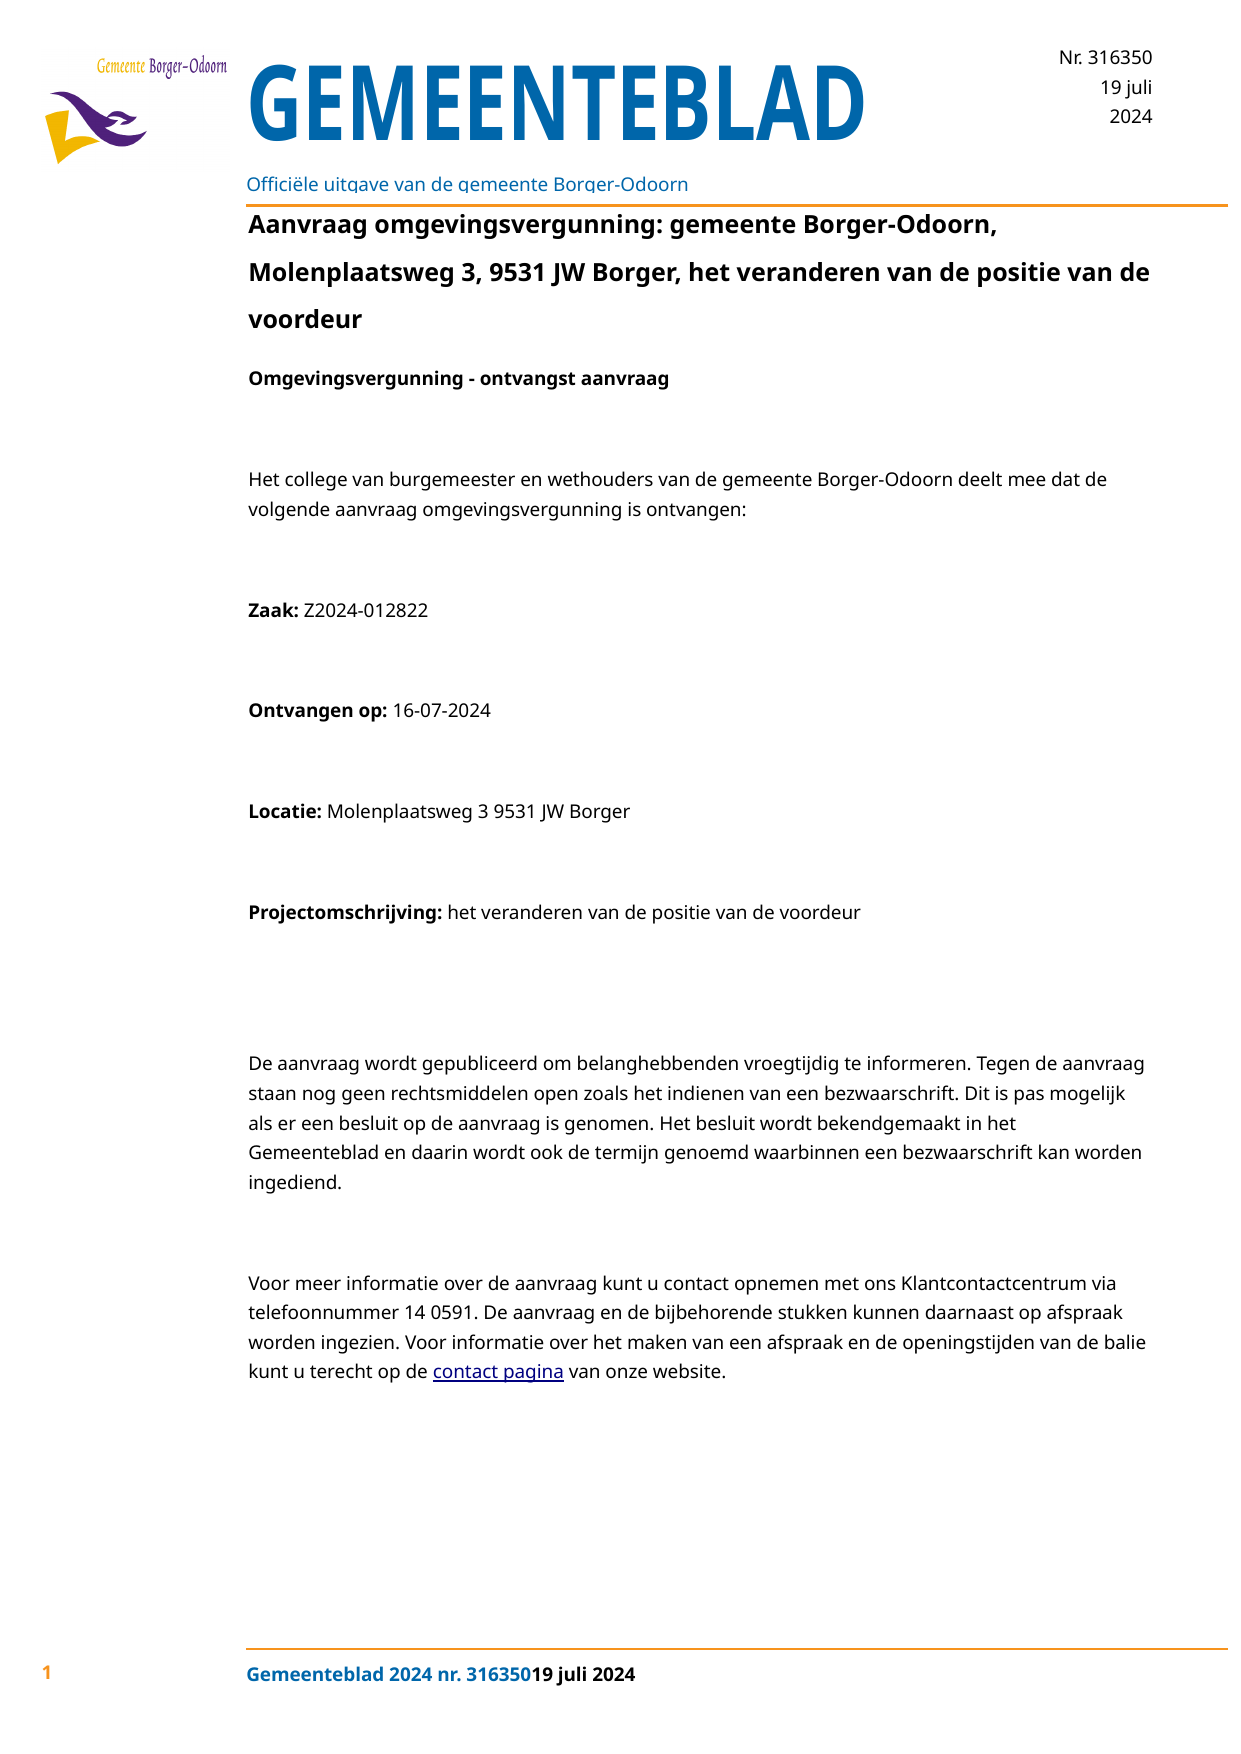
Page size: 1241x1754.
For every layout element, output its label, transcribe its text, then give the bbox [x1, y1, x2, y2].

text Omgevingsvergunning - ontvangst aanvraag [248, 366, 1152, 391]
text De aanvraag wordt gepubliceerd om belanghebbenden vroegtijdig te informeren. Tegen de aanvraag staan nog geen rechtsmiddelen open zoals het indienen van een bezwaarschrift. Dit is pas mogelijk als er een besluit op de aanvraag is genomen. Het besluit wordt bekendgemaakt in het Gemeenteblad en daarin wordt ook de termijn genoemd waarbinnen een bezwaarschrift kan worden ingediend. [248, 1051, 1152, 1194]
text Projectomschrijving: het veranderen van de positie van de voordeur [248, 899, 1152, 925]
text Locatie: Molenplaatsweg 3 9531 JW Borger [248, 798, 1152, 824]
picture [41, 47, 231, 172]
text Zaak: Z2024-012822 [248, 597, 1152, 622]
text Het college van burgemeester en wethouders van de gemeente Borger-Odoorn deelt mee dat de volgende aanvraag omgevingsvergunning is ontvangen: [248, 466, 1152, 522]
text Ontvangen op: 16-07-2024 [248, 698, 1152, 723]
text Aanvraag omgevingsvergunning: gemeente Borger-Odoorn, Molenplaatsweg 3, 9531 JW Borger, het veranderen van de positie van de voordeur [248, 207, 1152, 336]
text Voor meer informatie over de aanvraag kunt u contact opnemen met ons Klantcontactcentrum via telefoonnummer 14 0591. De aanvraag en de bijbehorende stukken kunnen daarnaast op afspraak worden ingezien. Voor informatie over het maken van een afspraak en de openingstijden van de balie kunt u terecht op de contact pagina van onze website. [248, 1270, 1152, 1384]
